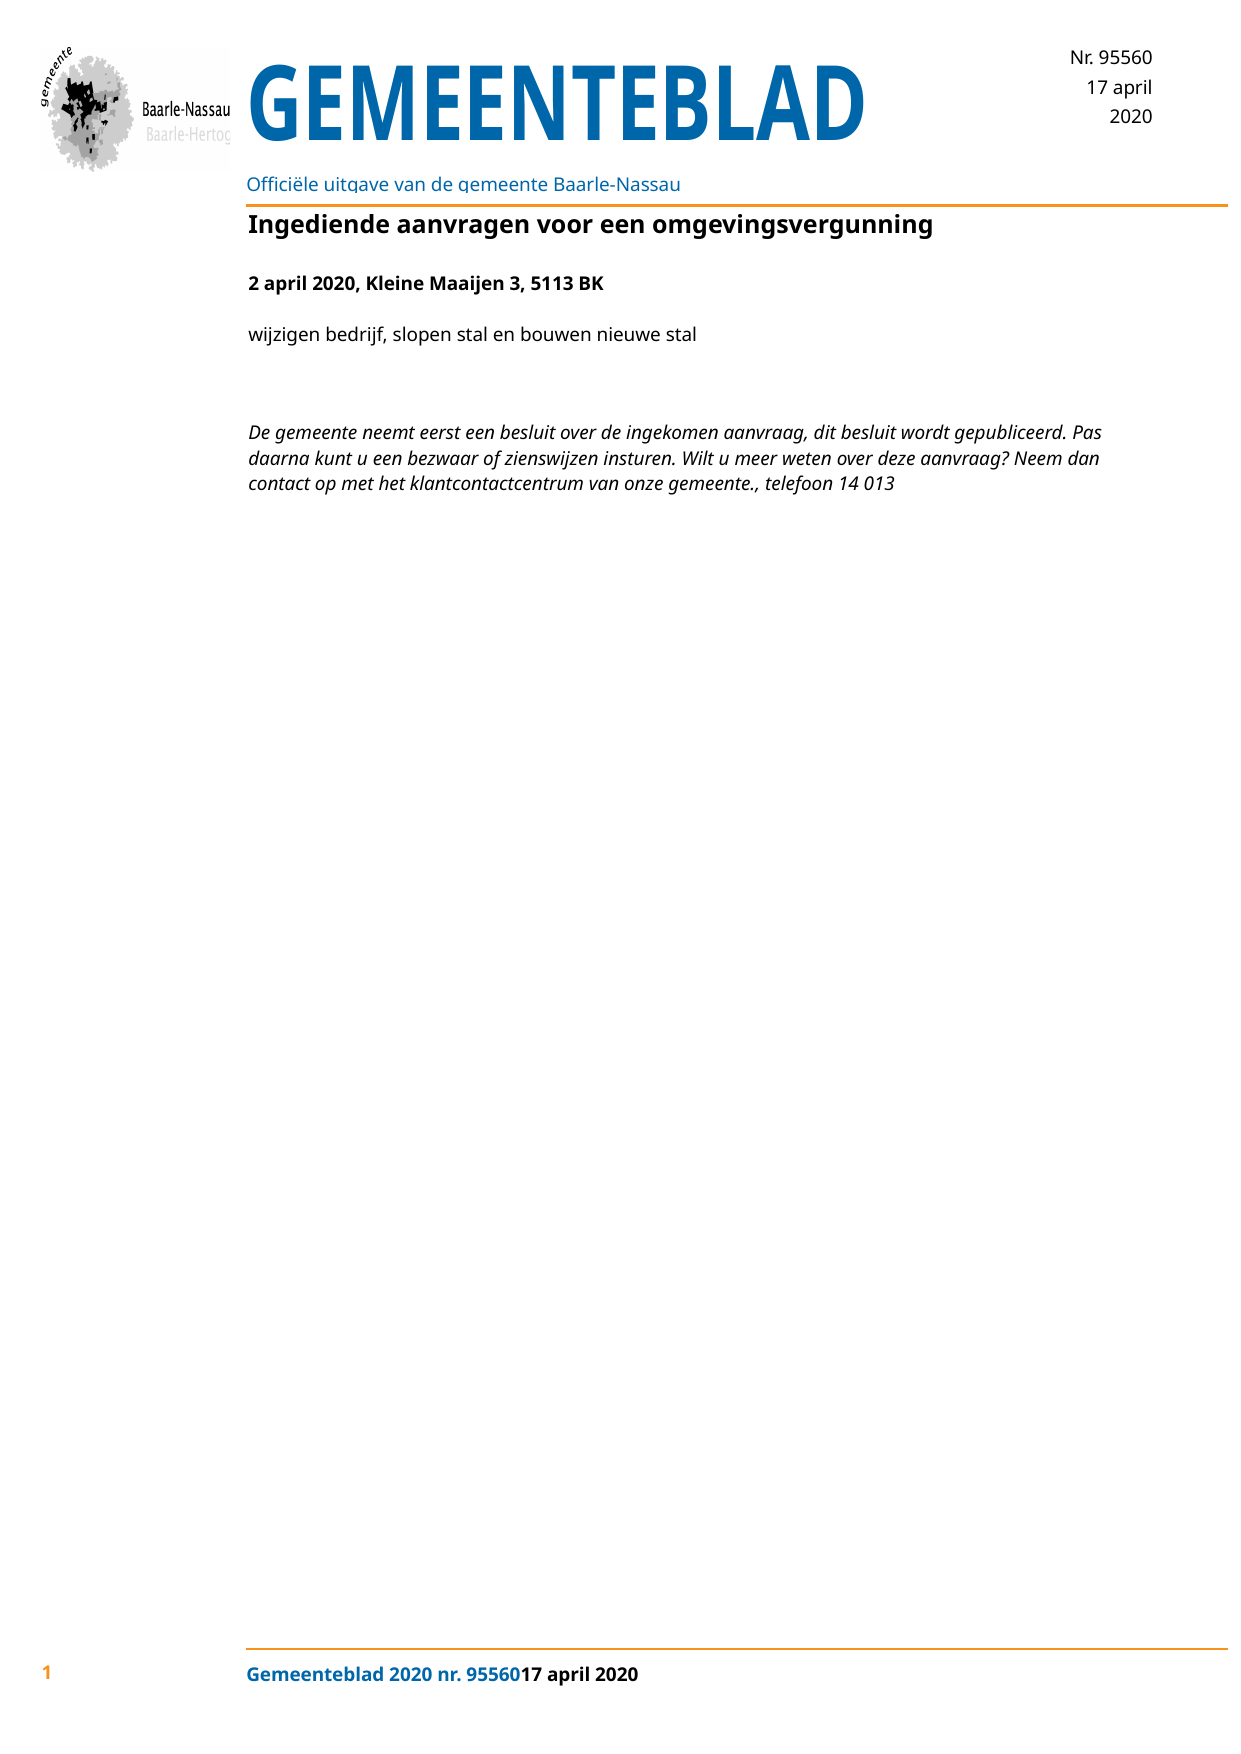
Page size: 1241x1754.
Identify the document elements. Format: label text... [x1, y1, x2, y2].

picture [41, 47, 231, 172]
text De gemeente neemt eerst een besluit over de ingekomen aanvraag, dit besluit wordt gepubliceerd. Pas daarna kunt u een bezwaar of zienswijzen insturen. Wilt u meer weten over deze aanvraag? Neem dan contact op met het klantcontactcentrum van onze gemeente., telefoon 14 013 [248, 419, 1152, 496]
text 2 april 2020, Kleine Maaijen 3, 5113 BK [248, 270, 1152, 296]
text Ingediende aanvragen voor een omgevingsvergunning [248, 207, 1152, 241]
text wijzigen bedrijf, slopen stal en bouwen nieuwe stal [248, 321, 1152, 346]
